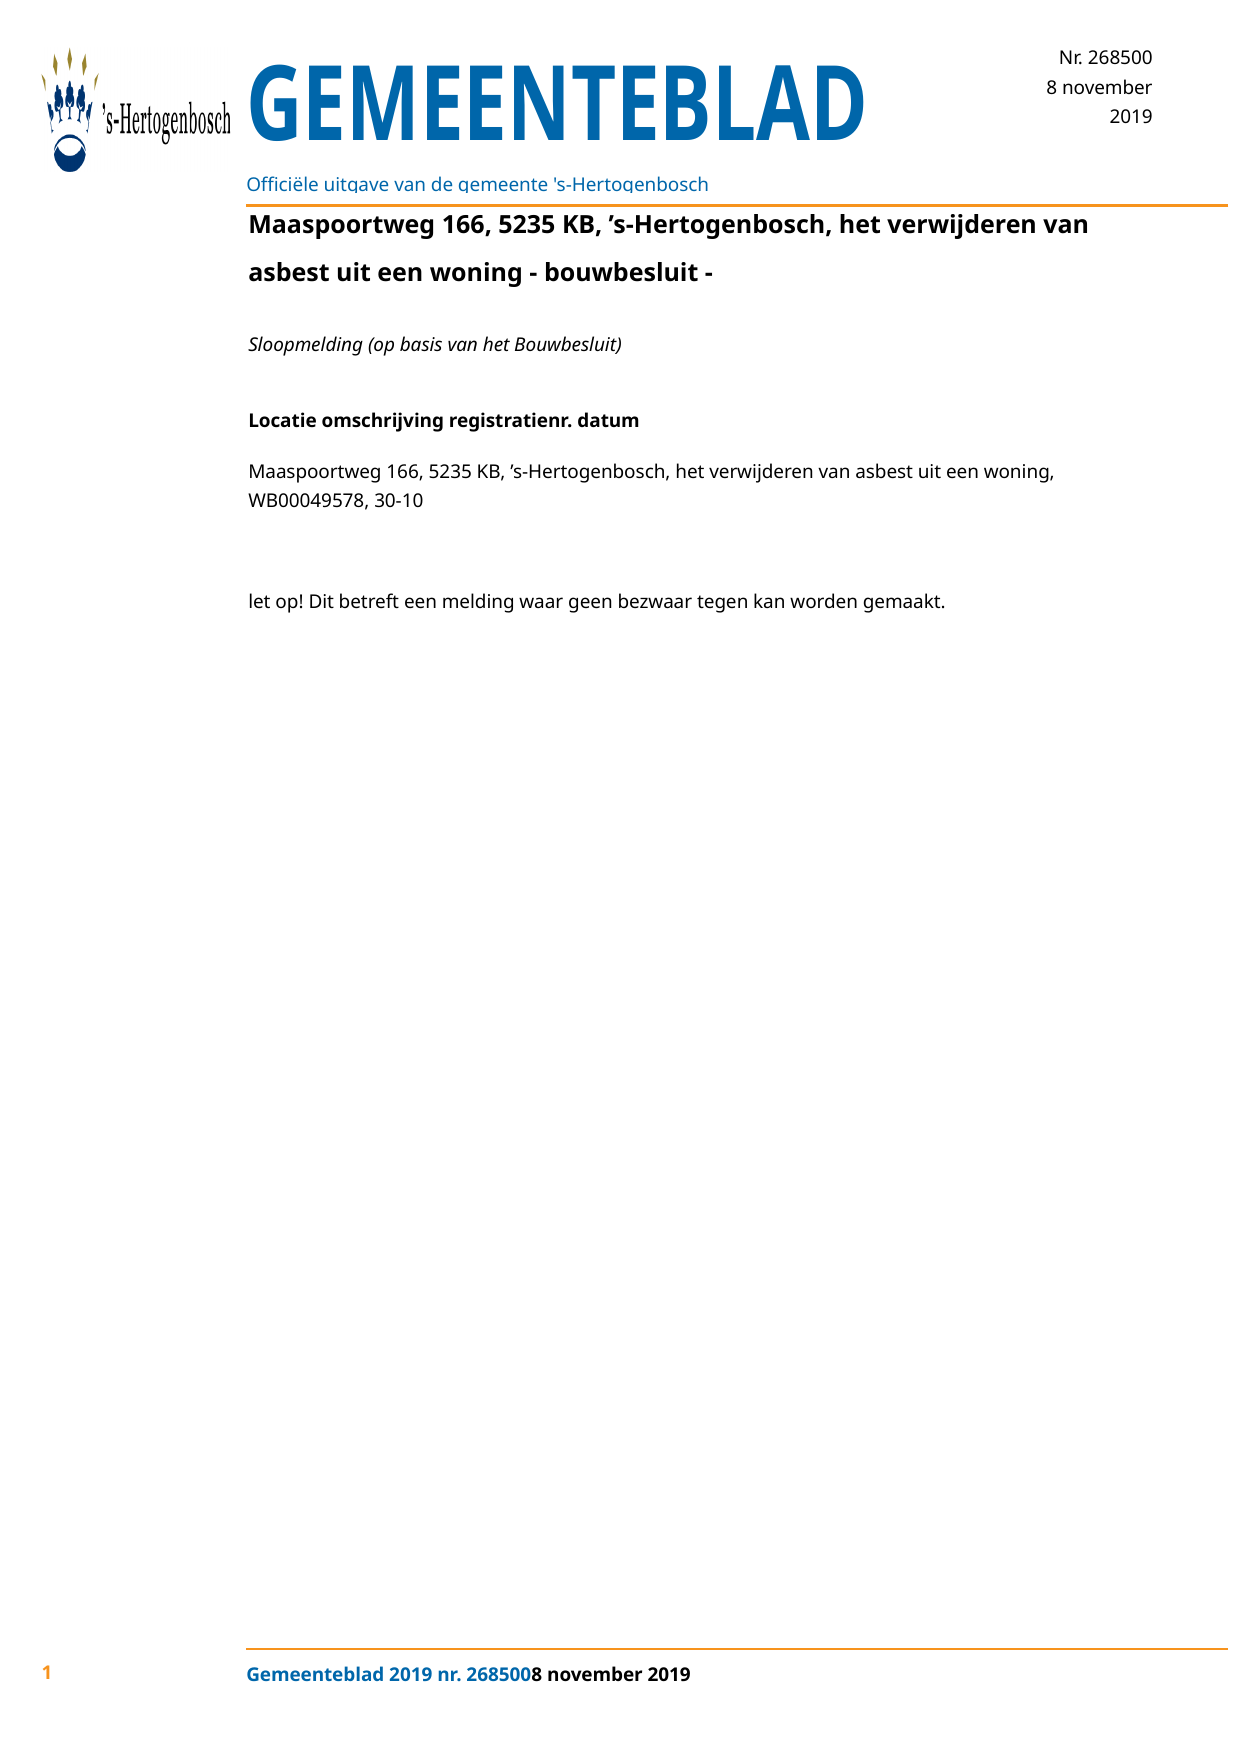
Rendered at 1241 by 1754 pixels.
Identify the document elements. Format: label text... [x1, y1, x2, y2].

text Sloopmelding (op basis van het Bouwbesluit) [248, 331, 1152, 357]
text Maaspoortweg 166, 5235 KB, ’s-Hertogenbosch, het verwijderen van asbest uit een woning, WB00049578, 30-10 [248, 458, 1152, 513]
text Maaspoortweg 166, 5235 KB, ’s-Hertogenbosch, het verwijderen van asbest uit een woning - bouwbesluit - [248, 207, 1152, 288]
text Locatie omschrijving registratienr. datum [248, 408, 1152, 433]
text let op! Dit betreft een melding waar geen bezwaar tegen kan worden gemaakt. [248, 588, 1152, 614]
picture [41, 47, 231, 172]
